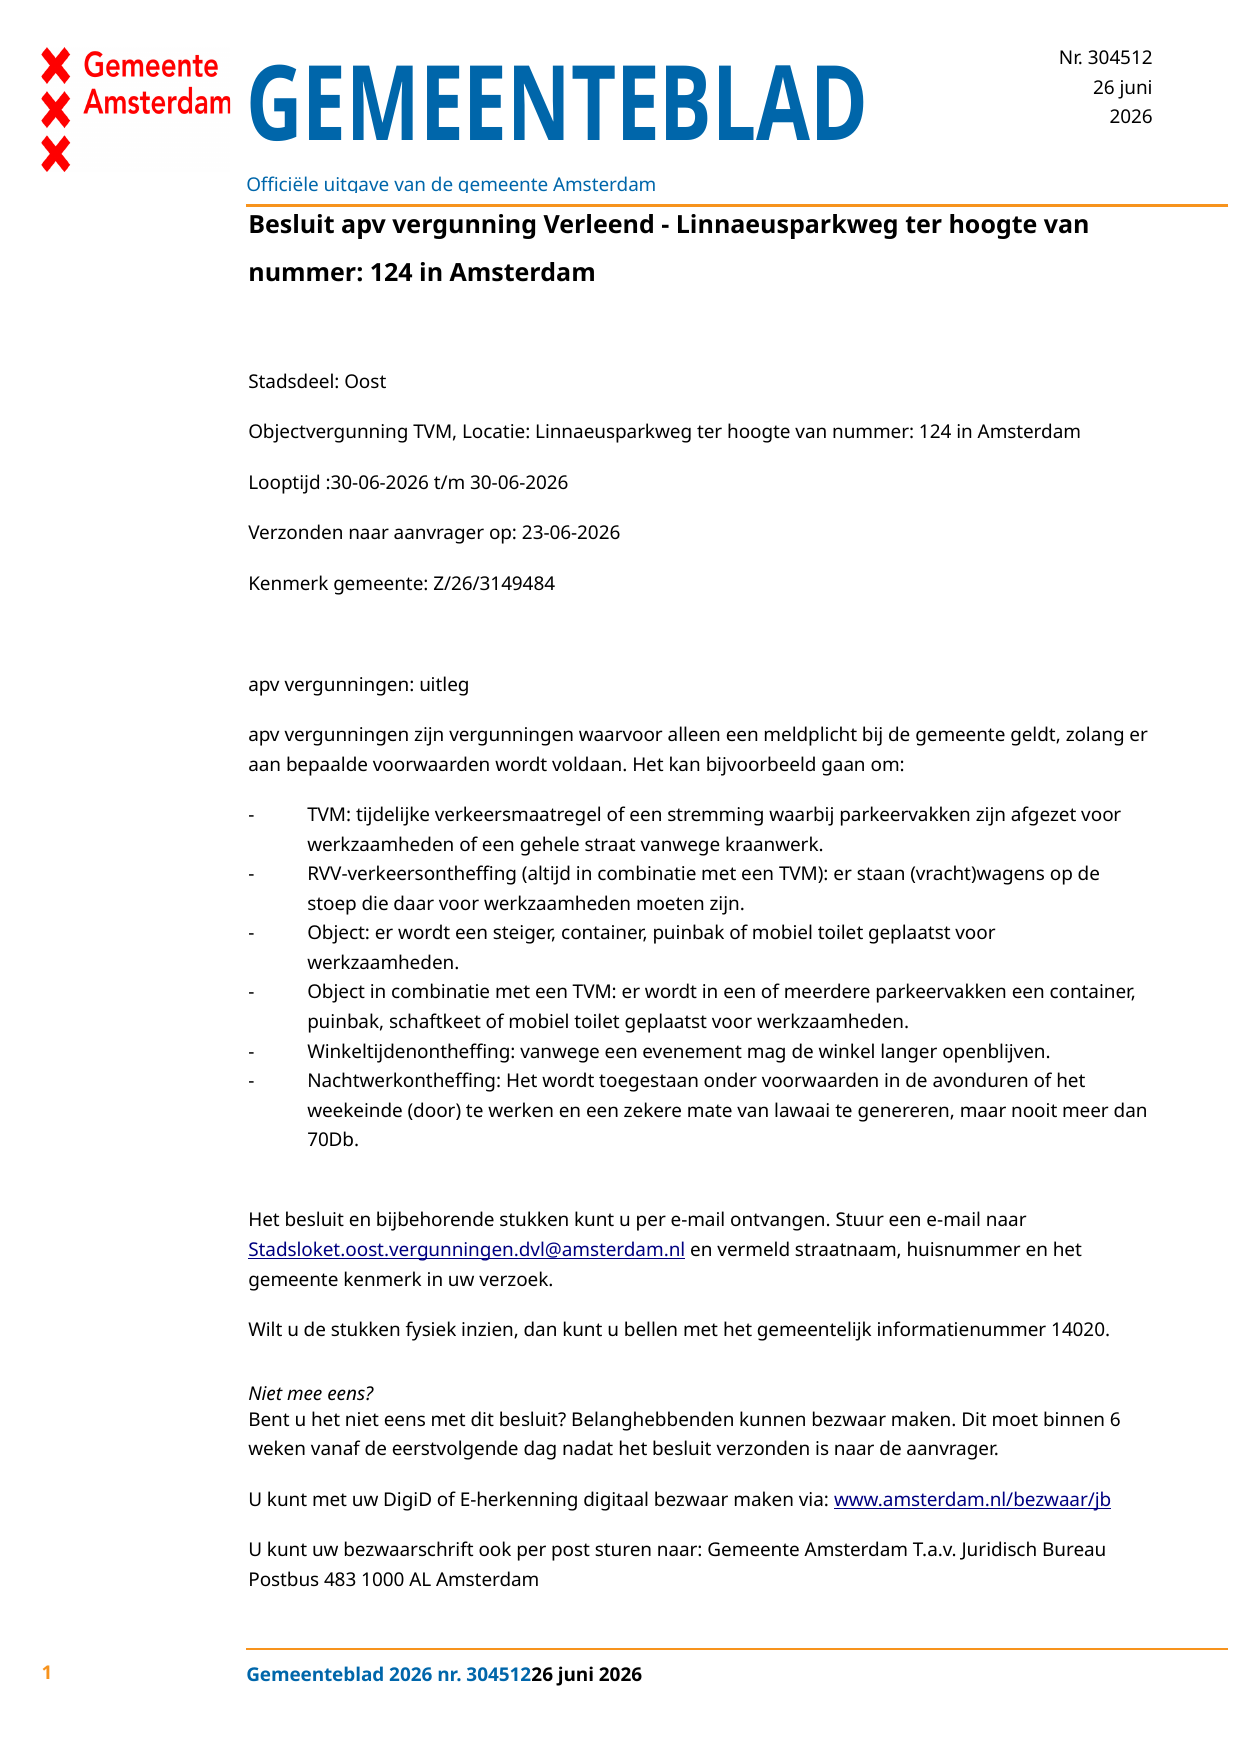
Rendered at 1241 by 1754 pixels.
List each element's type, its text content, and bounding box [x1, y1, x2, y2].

list Nachtwerkontheffing: Het wordt toegestaan onder voorwaarden in de avonduren of het weekeinde (door) te werken en een zekere mate van lawaai te genereren, maar nooit meer dan 70Db. [248, 1067, 1152, 1152]
text Wilt u de stukken fysiek inzien, dan kunt u bellen met het gemeentelijk informatienummer 14020. [248, 1316, 1152, 1342]
text Stadsdeel: Oost [248, 368, 1152, 394]
text U kunt met uw DigiD of E-herkenning digitaal bezwaar maken via: www.amsterdam.nl/bezwaar/jb [248, 1486, 1152, 1512]
text Bent u het niet eens met dit besluit? Belanghebbenden kunnen bezwaar maken. Dit moet binnen 6 weken vanaf de eerstvolgende dag nadat het besluit verzonden is naar de aanvrager. [248, 1406, 1152, 1461]
text apv vergunningen zijn vergunningen waarvoor alleen een meldplicht bij de gemeente geldt, zolang er aan bepaalde voorwaarden wordt voldaan. Het kan bijvoorbeeld gaan om: [248, 721, 1152, 777]
text Niet mee eens? [248, 1380, 1152, 1406]
text Besluit apv vergunning Verleend - Linnaeusparkweg ter hoogte van nummer: 124 in Amsterdam [248, 207, 1152, 288]
text apv vergunningen: uitleg [248, 671, 1152, 697]
list Winkeltijdenontheffing: vanwege een evenement mag de winkel langer openblijven. [248, 1038, 1152, 1064]
list RVV-verkeersontheffing (altijd in combinatie met een TVM): er staan (vracht)wagens op de stoep die daar voor werkzaamheden moeten zijn. [248, 860, 1152, 916]
list TVM: tijdelijke verkeersmaatregel of een stremming waarbij parkeervakken zijn afgezet voor werkzaamheden of een gehele straat vanwege kraanwerk. [248, 801, 1152, 857]
list Object in combinatie met een TVM: er wordt in een of meerdere parkeervakken een container, puinbak, schaftkeet of mobiel toilet geplaatst voor werkzaamheden. [248, 979, 1152, 1034]
text Verzonden naar aanvrager op: 23-06-2026 [248, 519, 1152, 545]
text Objectvergunning TVM, Locatie: Linnaeusparkweg ter hoogte van nummer: 124 in Amsterdam [248, 419, 1152, 444]
text Het besluit en bijbehorende stukken kunt u per e-mail ontvangen. Stuur een e-mail naar Stadsloket.oost.vergunningen.dvl@amsterdam.nl en vermeld straatnaam, huisnummer en het gemeente kenmerk in uw verzoek. [248, 1207, 1152, 1292]
text Kenmerk gemeente: Z/26/3149484 [248, 570, 1152, 596]
text U kunt uw bezwaarschrift ook per post sturen naar: Gemeente Amsterdam T.a.v. Juridisch Bureau Postbus 483 1000 AL Amsterdam [248, 1536, 1152, 1592]
list Object: er wordt een steiger, container, puinbak of mobiel toilet geplaatst voor werkzaamheden. [248, 919, 1152, 975]
text Looptijd :30-06-2026 t/m 30-06-2026 [248, 469, 1152, 495]
picture [41, 47, 231, 172]
